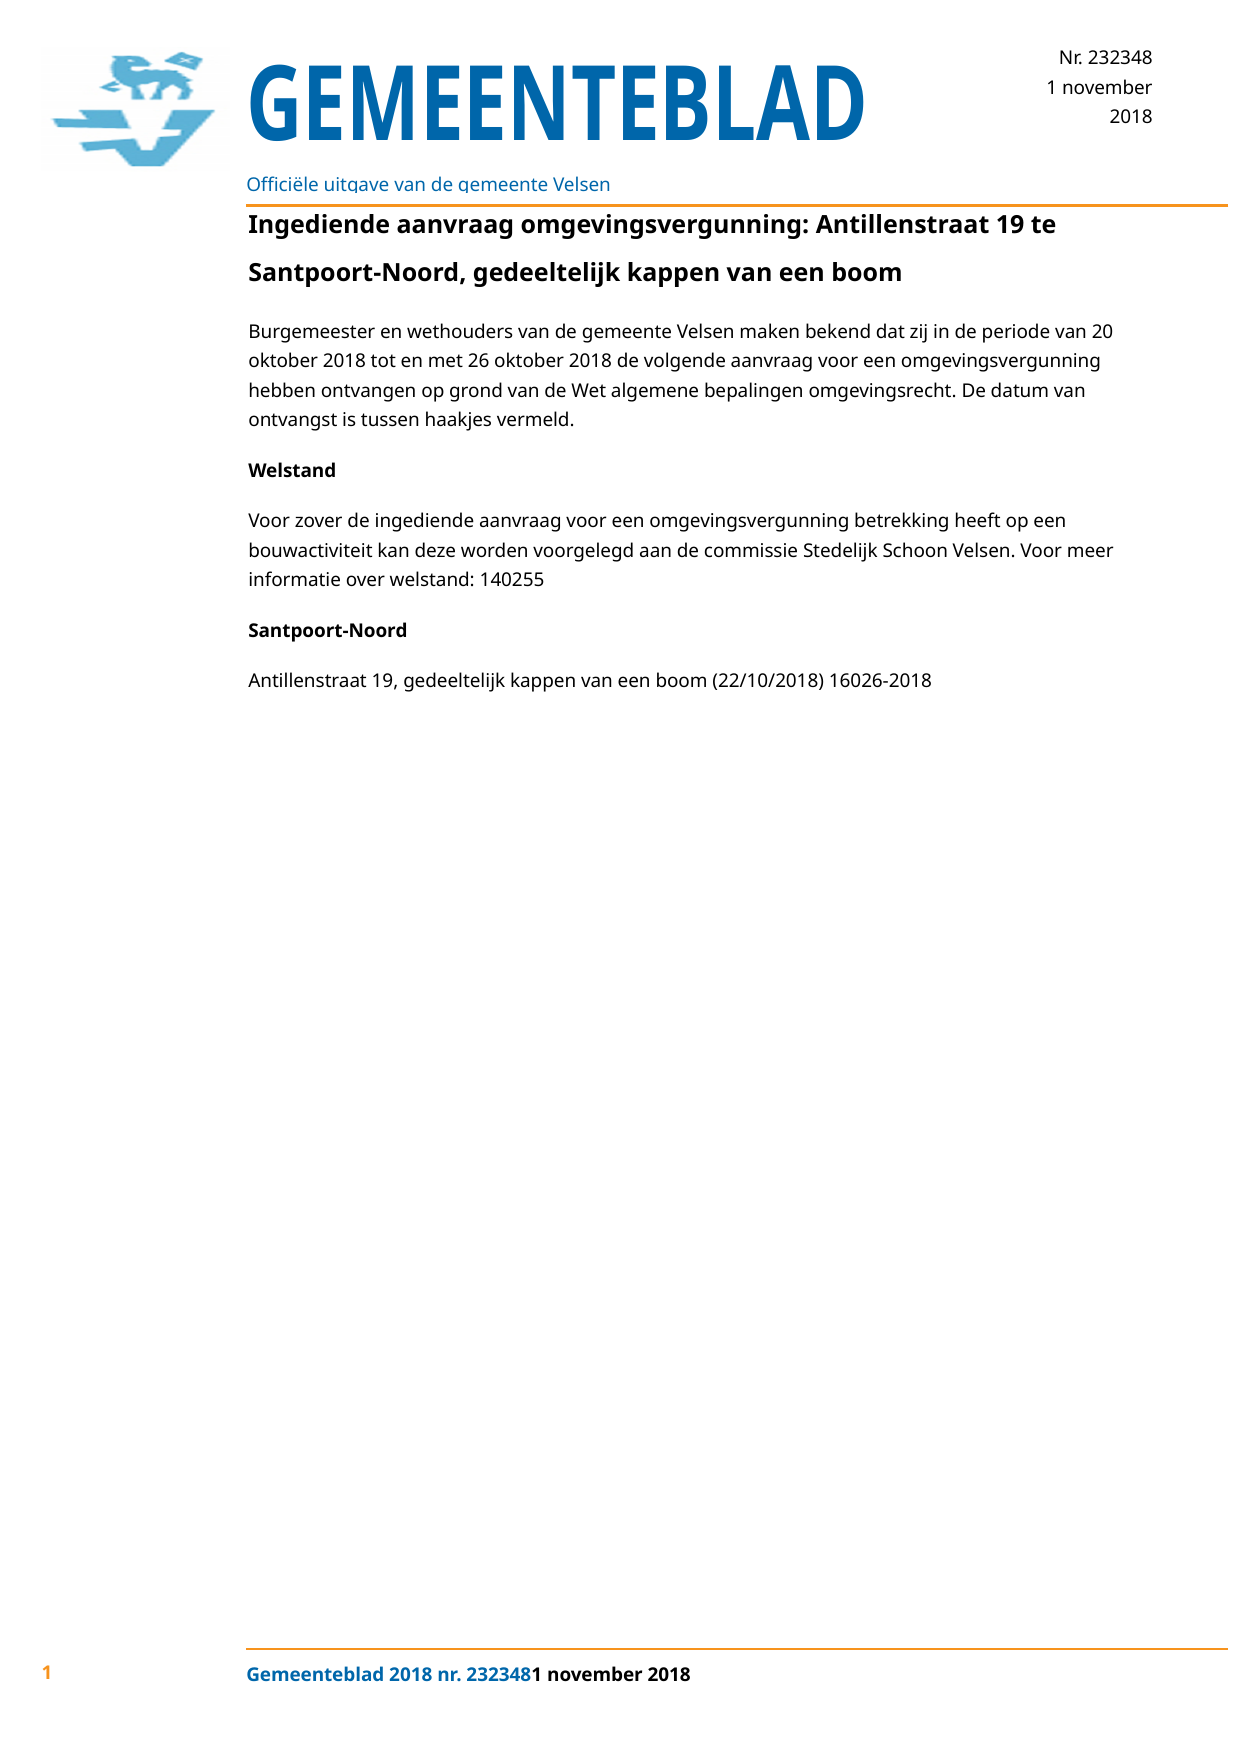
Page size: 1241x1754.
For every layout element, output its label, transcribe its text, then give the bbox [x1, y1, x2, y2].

text Ingediende aanvraag omgevingsvergunning: Antillenstraat 19 te Santpoort-Noord, gedeeltelijk kappen van een boom [248, 207, 1152, 288]
text Antillenstraat 19, gedeeltelijk kappen van een boom (22/10/2018) 16026-2018 [248, 667, 1152, 693]
text Welstand [248, 457, 1152, 483]
text Santpoort-Noord [248, 617, 1152, 643]
text Voor zover de ingediende aanvraag voor een omgevingsvergunning betrekking heeft op een bouwactiviteit kan deze worden voorgelegd aan de commissie Stedelijk Schoon Velsen. Voor meer informatie over welstand: 140255 [248, 507, 1152, 592]
text Burgemeester en wethouders van de gemeente Velsen maken bekend dat zij in de periode van 20 oktober 2018 tot en met 26 oktober 2018 de volgende aanvraag voor een omgevingsvergunning hebben ontvangen op grond van de Wet algemene bepalingen omgevingsrecht. De datum van ontvangst is tussen haakjes vermeld. [248, 318, 1152, 432]
picture [41, 47, 231, 172]
